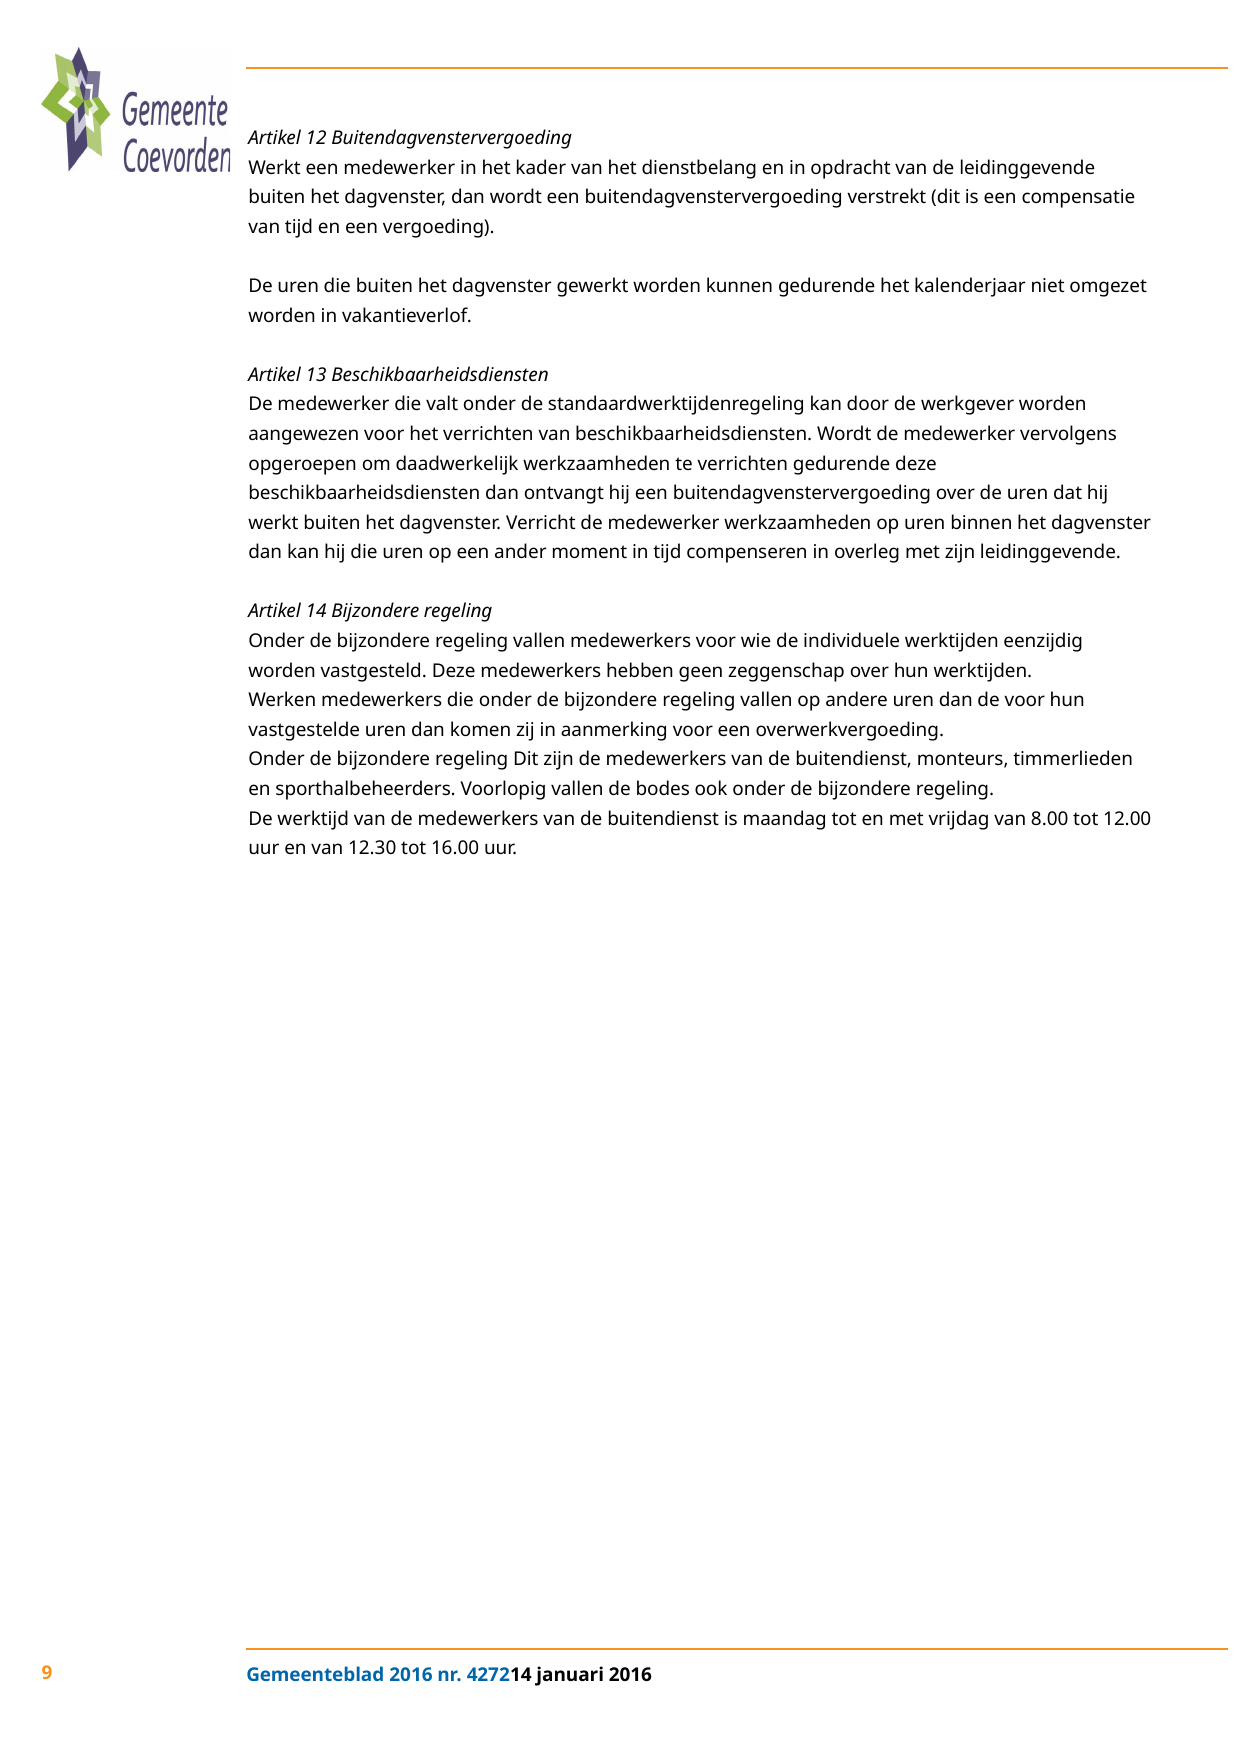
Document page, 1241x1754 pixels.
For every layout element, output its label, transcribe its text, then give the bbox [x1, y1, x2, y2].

text De medewerker die valt onder de standaardwerktijdenregeling kan door de werkgever worden aangewezen voor het verrichten van beschikbaarheidsdiensten. Wordt de medewerker vervolgens opgeroepen om daadwerkelijk werkzaamheden te verrichten gedurende deze beschikbaarheidsdiensten dan ontvangt hij een buitendagvenstervergoeding over de uren dat hij werkt buiten het dagvenster. Verricht de medewerker werkzaamheden op uren binnen het dagvenster dan kan hij die uren op een ander moment in tijd compenseren in overleg met zijn leidinggevende. [248, 391, 1152, 564]
text De uren die buiten het dagvenster gewerkt worden kunnen gedurende het kalenderjaar niet omgezet worden in vakantieverlof. [248, 272, 1152, 328]
text Artikel 12 Buitendagvenstervergoeding [248, 124, 1152, 150]
text Werkt een medewerker in het kader van het dienstbelang en in opdracht van de leidinggevende buiten het dagvenster, dan wordt een buitendagvenstervergoeding verstrekt (dit is een compensatie van tijd en een vergoeding). [248, 154, 1152, 239]
text Onder de bijzondere regeling Dit zijn de medewerkers van de buitendienst, monteurs, timmerlieden en sporthalbeheerders. Voorlopig vallen de bodes ook onder de bijzondere regeling. [248, 746, 1152, 801]
picture [41, 47, 231, 172]
text Artikel 13 Beschikbaarheidsdiensten [248, 361, 1152, 387]
text Onder de bijzondere regeling vallen medewerkers voor wie de individuele werktijden eenzijdig worden vastgesteld. Deze medewerkers hebben geen zeggenschap over hun werktijden. [248, 627, 1152, 683]
text Werken medewerkers die onder de bijzondere regeling vallen op andere uren dan de voor hun vastgestelde uren dan komen zij in aanmerking voor een overwerkvergoeding. [248, 686, 1152, 742]
text De werktijd van de medewerkers van de buitendienst is maandag tot en met vrijdag van 8.00 tot 12.00 uur en van 12.30 tot 16.00 uur. [248, 805, 1152, 860]
text Artikel 14 Bijzondere regeling [248, 598, 1152, 623]
